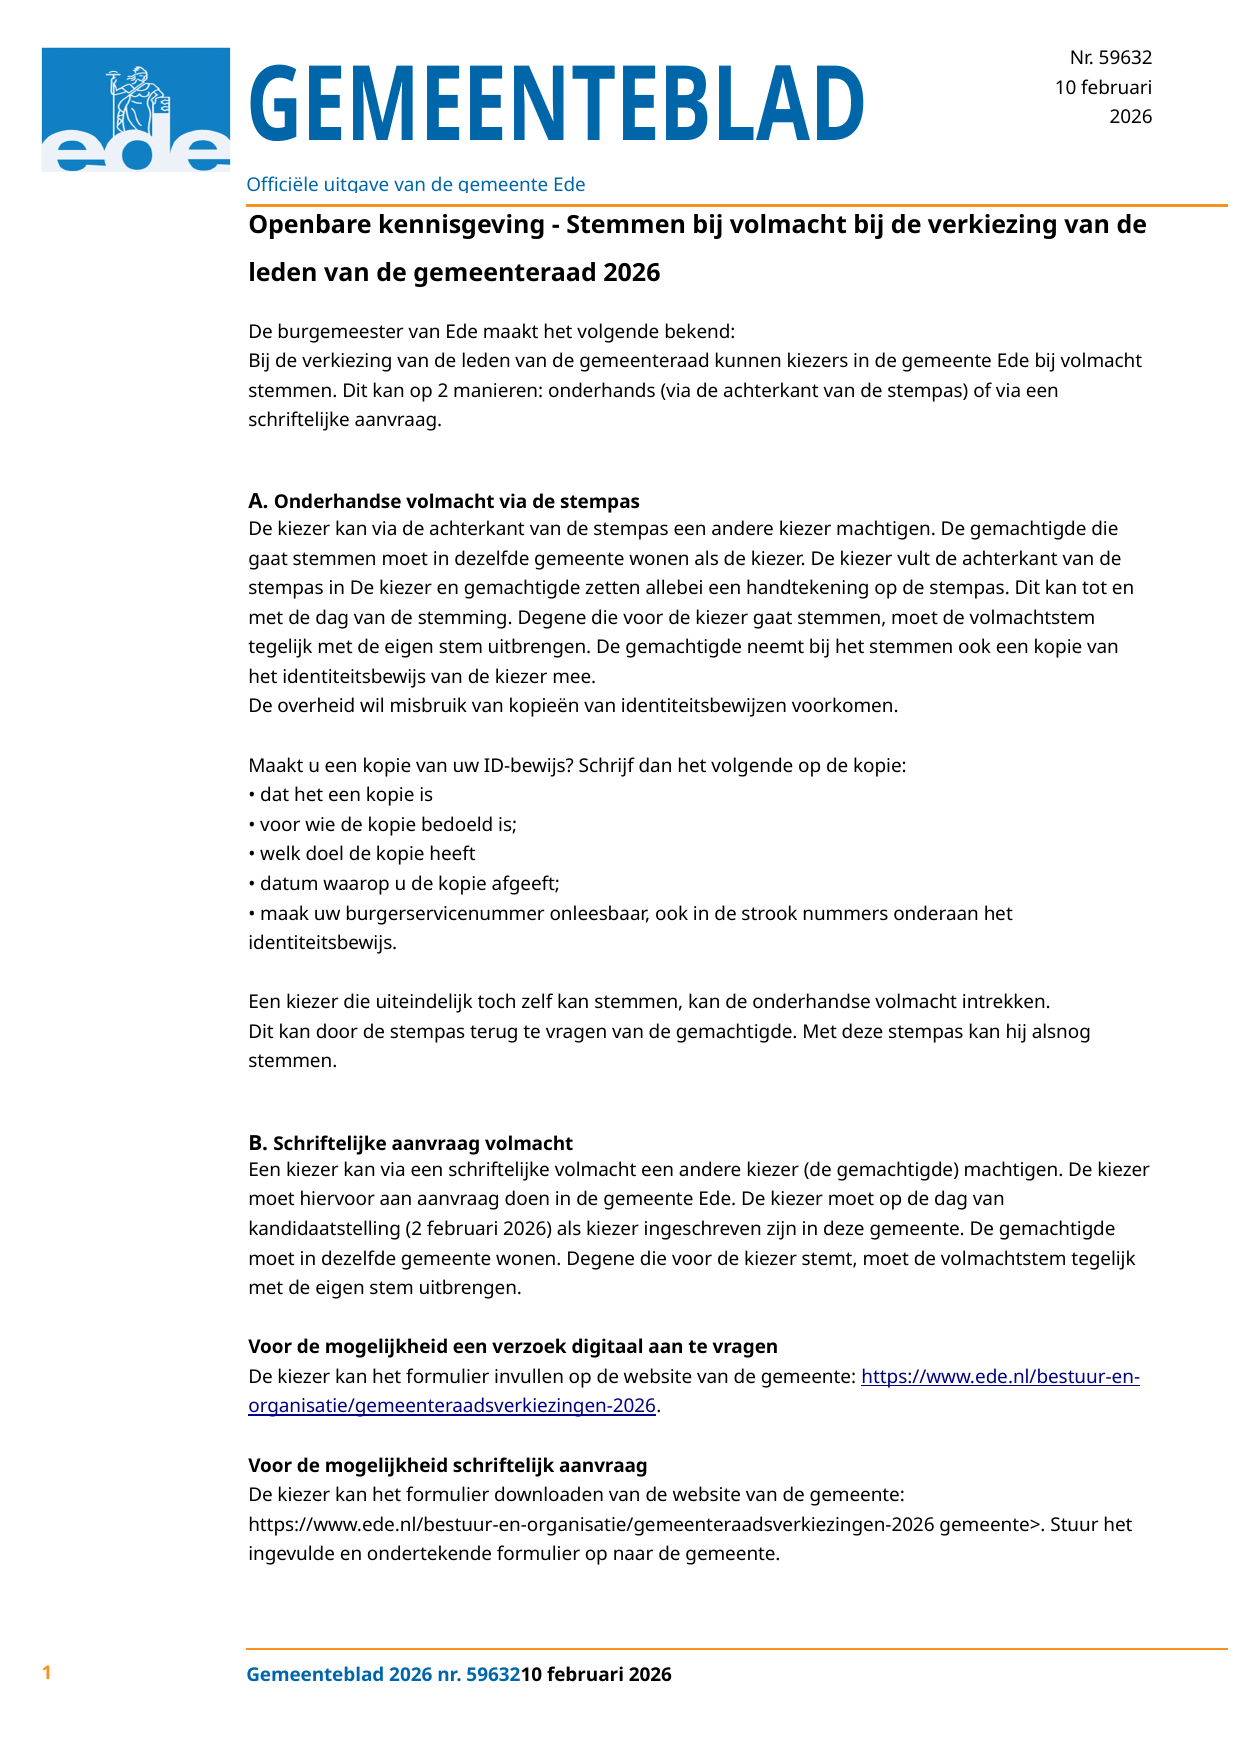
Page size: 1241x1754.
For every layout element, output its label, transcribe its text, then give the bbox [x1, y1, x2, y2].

text Dit kan door de stempas terug te vragen van de gemachtigde. Met deze stempas kan hij alsnog stemmen. [248, 1018, 1152, 1073]
text Maakt u een kopie van uw ID-bewijs? Schrijf dan het volgende op de kopie: [248, 752, 1152, 777]
text A. Onderhandse volmacht via de stempas [248, 487, 1152, 515]
text • voor wie de kopie bedoeld is; [248, 811, 1152, 837]
text Een kiezer die uiteindelijk toch zelf kan stemmen, kan de onderhandse volmacht intrekken. [248, 988, 1152, 1014]
text De burgemeester van Ede maakt het volgende bekend: [248, 318, 1152, 344]
text Openbare kennisgeving - Stemmen bij volmacht bij de verkiezing van de leden van de gemeenteraad 2026 [248, 207, 1152, 288]
text Voor de mogelijkheid schriftelijk aanvraag [248, 1452, 1152, 1478]
text • dat het een kopie is [248, 781, 1152, 807]
text B. Schriftelijke aanvraag volmacht [248, 1128, 1152, 1156]
text • datum waarop u de kopie afgeeft; [248, 870, 1152, 896]
text Een kiezer kan via een schriftelijke volmacht een andere kiezer (de gemachtigde) machtigen. De kiezer moet hiervoor aan aanvraag doen in de gemeente Ede. De kiezer moet op de dag van kandidaatstelling (2 februari 2026) als kiezer ingeschreven zijn in deze gemeente. De gemachtigde moet in dezelfde gemeente wonen. Degene die voor de kiezer stemt, moet de volmachtstem tegelijk met de eigen stem uitbrengen. [248, 1156, 1152, 1300]
text De kiezer kan het formulier downloaden van de website van de gemeente: https://www.ede.nl/bestuur-en-organisatie/gemeenteraadsverkiezingen-2026 gemeente>. Stuur het ingevulde en ondertekende formulier op naar de gemeente. [248, 1481, 1152, 1566]
text De kiezer kan het formulier invullen op de website van de gemeente: https://www.ede.nl/bestuur-en-organisatie/gemeenteraadsverkiezingen-2026. [248, 1363, 1152, 1418]
text De kiezer kan via de achterkant van de stempas een andere kiezer machtigen. De gemachtigde die gaat stemmen moet in dezelfde gemeente wonen als de kiezer. De kiezer vult de achterkant van de stempas in De kiezer en gemachtigde zetten allebei een handtekening op de stempas. Dit kan tot en met de dag van de stemming. Degene die voor de kiezer gaat stemmen, moet de volmachtstem tegelijk met de eigen stem uitbrengen. De gemachtigde neemt bij het stemmen ook een kopie van het identiteitsbewijs van de kiezer mee. [248, 515, 1152, 689]
text Bij de verkiezing van de leden van de gemeenteraad kunnen kiezers in de gemeente Ede bij volmacht stemmen. Dit kan op 2 manieren: onderhands (via de achterkant van de stempas) of via een schriftelijke aanvraag. [248, 347, 1152, 432]
text De overheid wil misbruik van kopieën van identiteitsbewijzen voorkomen. [248, 693, 1152, 718]
text Voor de mogelijkheid een verzoek digitaal aan te vragen [248, 1333, 1152, 1359]
text • welk doel de kopie heeft [248, 841, 1152, 866]
text • maak uw burgerservicenummer onleesbaar, ook in de strook nummers onderaan het identiteitsbewijs. [248, 900, 1152, 955]
picture [41, 47, 231, 172]
